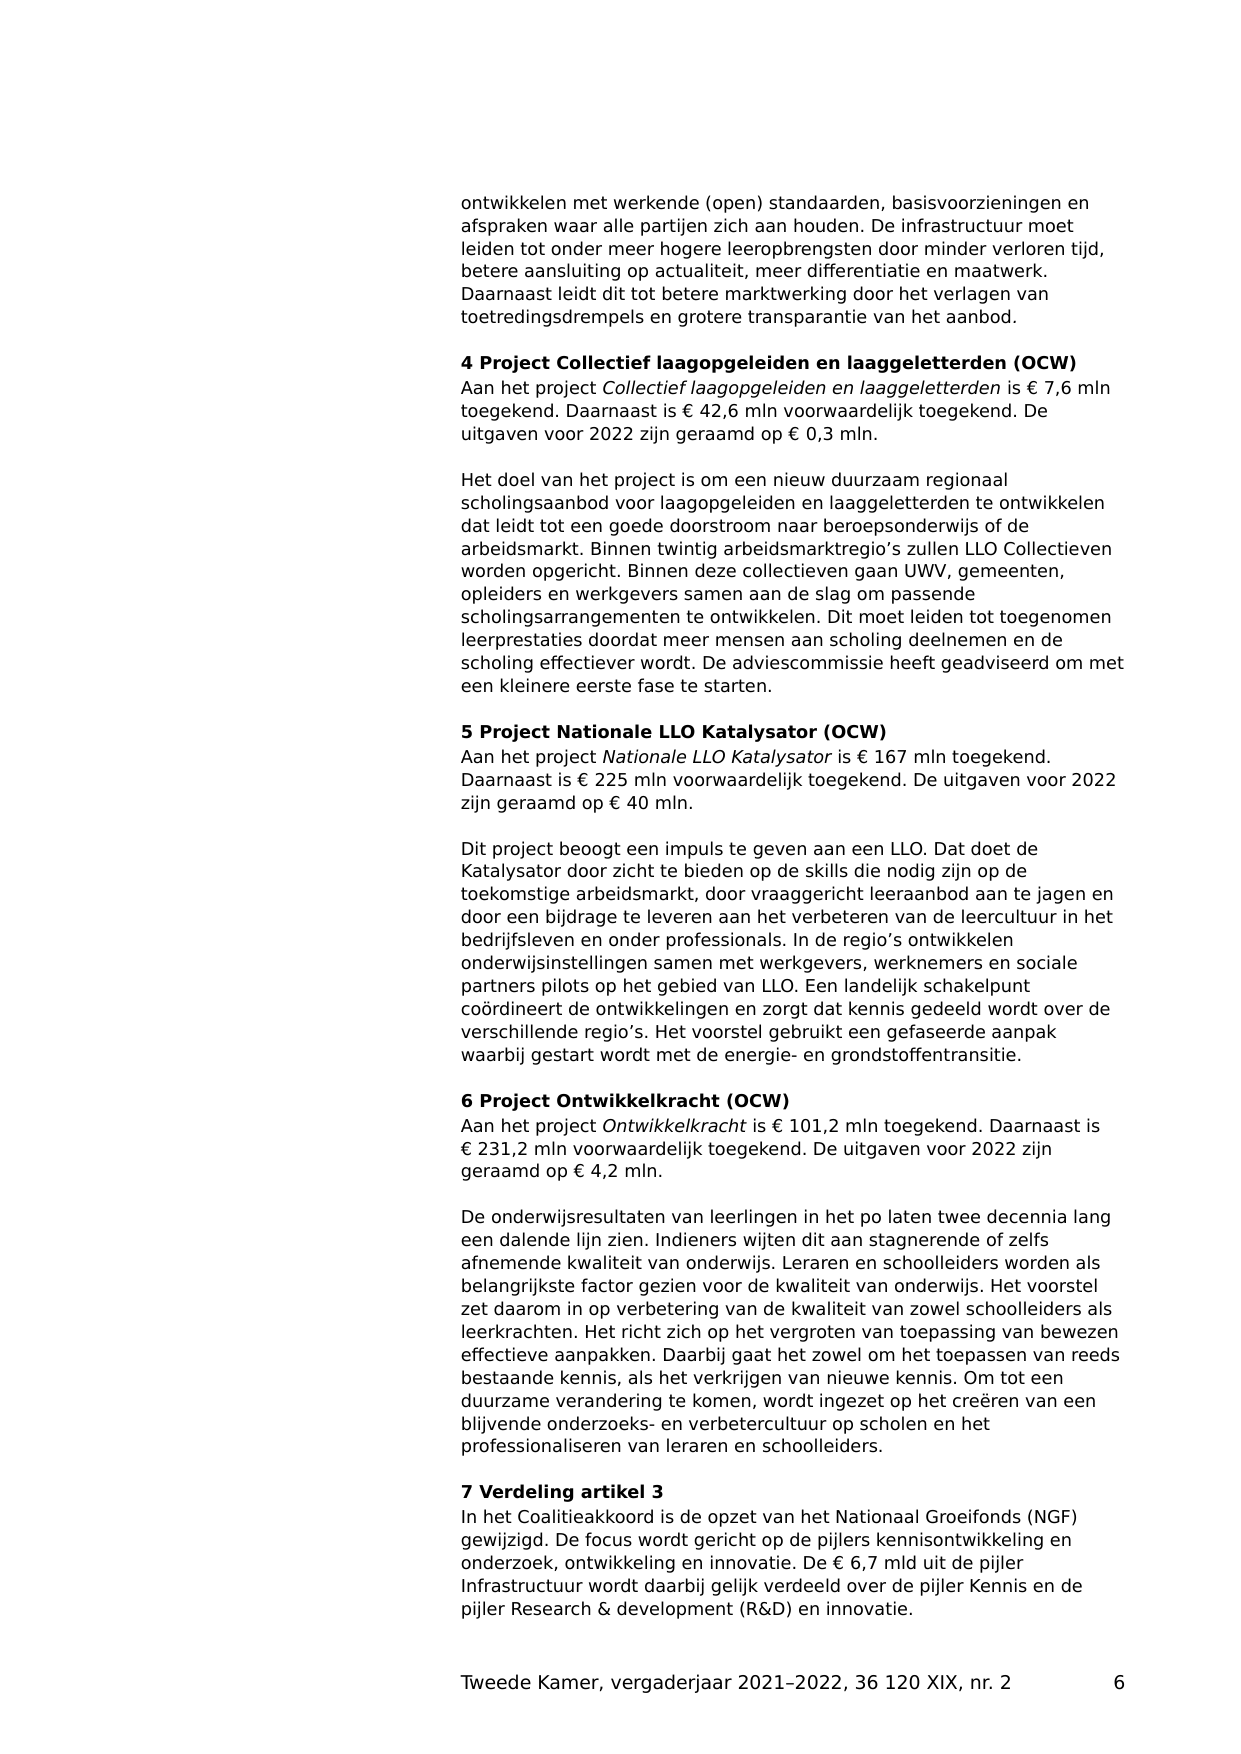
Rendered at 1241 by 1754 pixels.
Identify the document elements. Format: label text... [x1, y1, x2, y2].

text Aan het project Ontwikkelkracht is € 101,2 mln toegekend. Daarnaast is € 231,2 mln voorwaardelijk toegekend. De uitgaven voor 2022 zijn geraamd op € 4,2 mln. [461, 1114, 1125, 1182]
text 6 Project Ontwikkelkracht (OCW) [461, 1089, 1125, 1112]
text Aan het project Nationale LLO Katalysator is € 167 mln toegekend. Daarnaast is € 225 mln voorwaardelijk toegekend. De uitgaven voor 2022 zijn geraamd op € 40 mln. [461, 745, 1125, 814]
text Het doel van het project is om een nieuw duurzaam regionaal scholingsaanbod voor laagopgeleiden en laaggeletterden te ontwikkelen dat leidt tot een goede doorstroom naar beroepsonderwijs of de arbeidsmarkt. Binnen twintig arbeidsmarktregio’s zullen LLO Collectieven worden opgericht. Binnen deze collectieven gaan UWV, gemeenten, opleiders en werkgevers samen aan de slag om passende scholingsarrangementen te ontwikkelen. Dit moet leiden tot toegenomen leerprestaties doordat meer mensen aan scholing deelnemen en de scholing effectiever wordt. De adviescommissie heeft geadviseerd om met een kleinere eerste fase te starten. [461, 468, 1125, 697]
text 5 Project Nationale LLO Katalysator (OCW) [461, 720, 1125, 743]
text Aan het project Collectief laagopgeleiden en laaggeletterden is € 7,6 mln toegekend. Daarnaast is € 42,6 mln voorwaardelijk toegekend. De uitgaven voor 2022 zijn geraamd op € 0,3 mln. [461, 376, 1125, 445]
text 4 Project Collectief laagopgeleiden en laaggeletterden (OCW) [461, 351, 1125, 374]
text 7 Verdeling artikel 3 [461, 1480, 1125, 1503]
text Dit project beoogt een impuls te geven aan een LLO. Dat doet de Katalysator door zicht te bieden op de skills die nodig zijn op de toekomstige arbeidsmarkt, door vraaggericht leeraanbod aan te jagen en door een bijdrage te leveren aan het verbeteren van de leercultuur in het bedrijfsleven en onder professionals. In de regio’s ontwikkelen onderwijsinstellingen samen met werkgevers, werknemers en sociale partners pilots op het gebied van LLO. Een landelijk schakelpunt coördineert de ontwikkelingen en zorgt dat kennis gedeeld wordt over de verschillende regio’s. Het voorstel gebruikt een gefaseerde aanpak waarbij gestart wordt met de energie- en grondstoffentransitie. [461, 837, 1125, 1066]
text ontwikkelen met werkende (open) standaarden, basisvoorzieningen en afspraken waar alle partijen zich aan houden. De infrastructuur moet leiden tot onder meer hogere leeropbrengsten door minder verloren tijd, betere aansluiting op actualiteit, meer differentiatie en maatwerk. Daarnaast leidt dit tot betere marktwerking door het verlagen van toetredingsdrempels en grotere transparantie van het aanbod. [461, 191, 1125, 328]
text In het Coalitieakkoord is de opzet van het Nationaal Groeifonds (NGF) gewijzigd. De focus wordt gericht op de pijlers kennisontwikkeling en onderzoek, ontwikkeling en innovatie. De € 6,7 mld uit de pijler Infrastructuur wordt daarbij gelijk verdeeld over de pijler Kennis en de pijler Research & development (R&D) en innovatie. [461, 1505, 1125, 1620]
text De onderwijsresultaten van leerlingen in het po laten twee decennia lang een dalende lijn zien. Indieners wijten dit aan stagnerende of zelfs afnemende kwaliteit van onderwijs. Leraren en schoolleiders worden als belangrijkste factor gezien voor de kwaliteit van onderwijs. Het voorstel zet daarom in op verbetering van de kwaliteit van zowel schoolleiders als leerkrachten. Het richt zich op het vergroten van toepassing van bewezen effectieve aanpakken. Daarbij gaat het zowel om het toepassen van reeds bestaande kennis, als het verkrijgen van nieuwe kennis. Om tot een duurzame verandering te komen, wordt ingezet op het creëren van een blijvende onderzoeks- en verbetercultuur op scholen en het professionaliseren van leraren en schoolleiders. [461, 1205, 1125, 1457]
